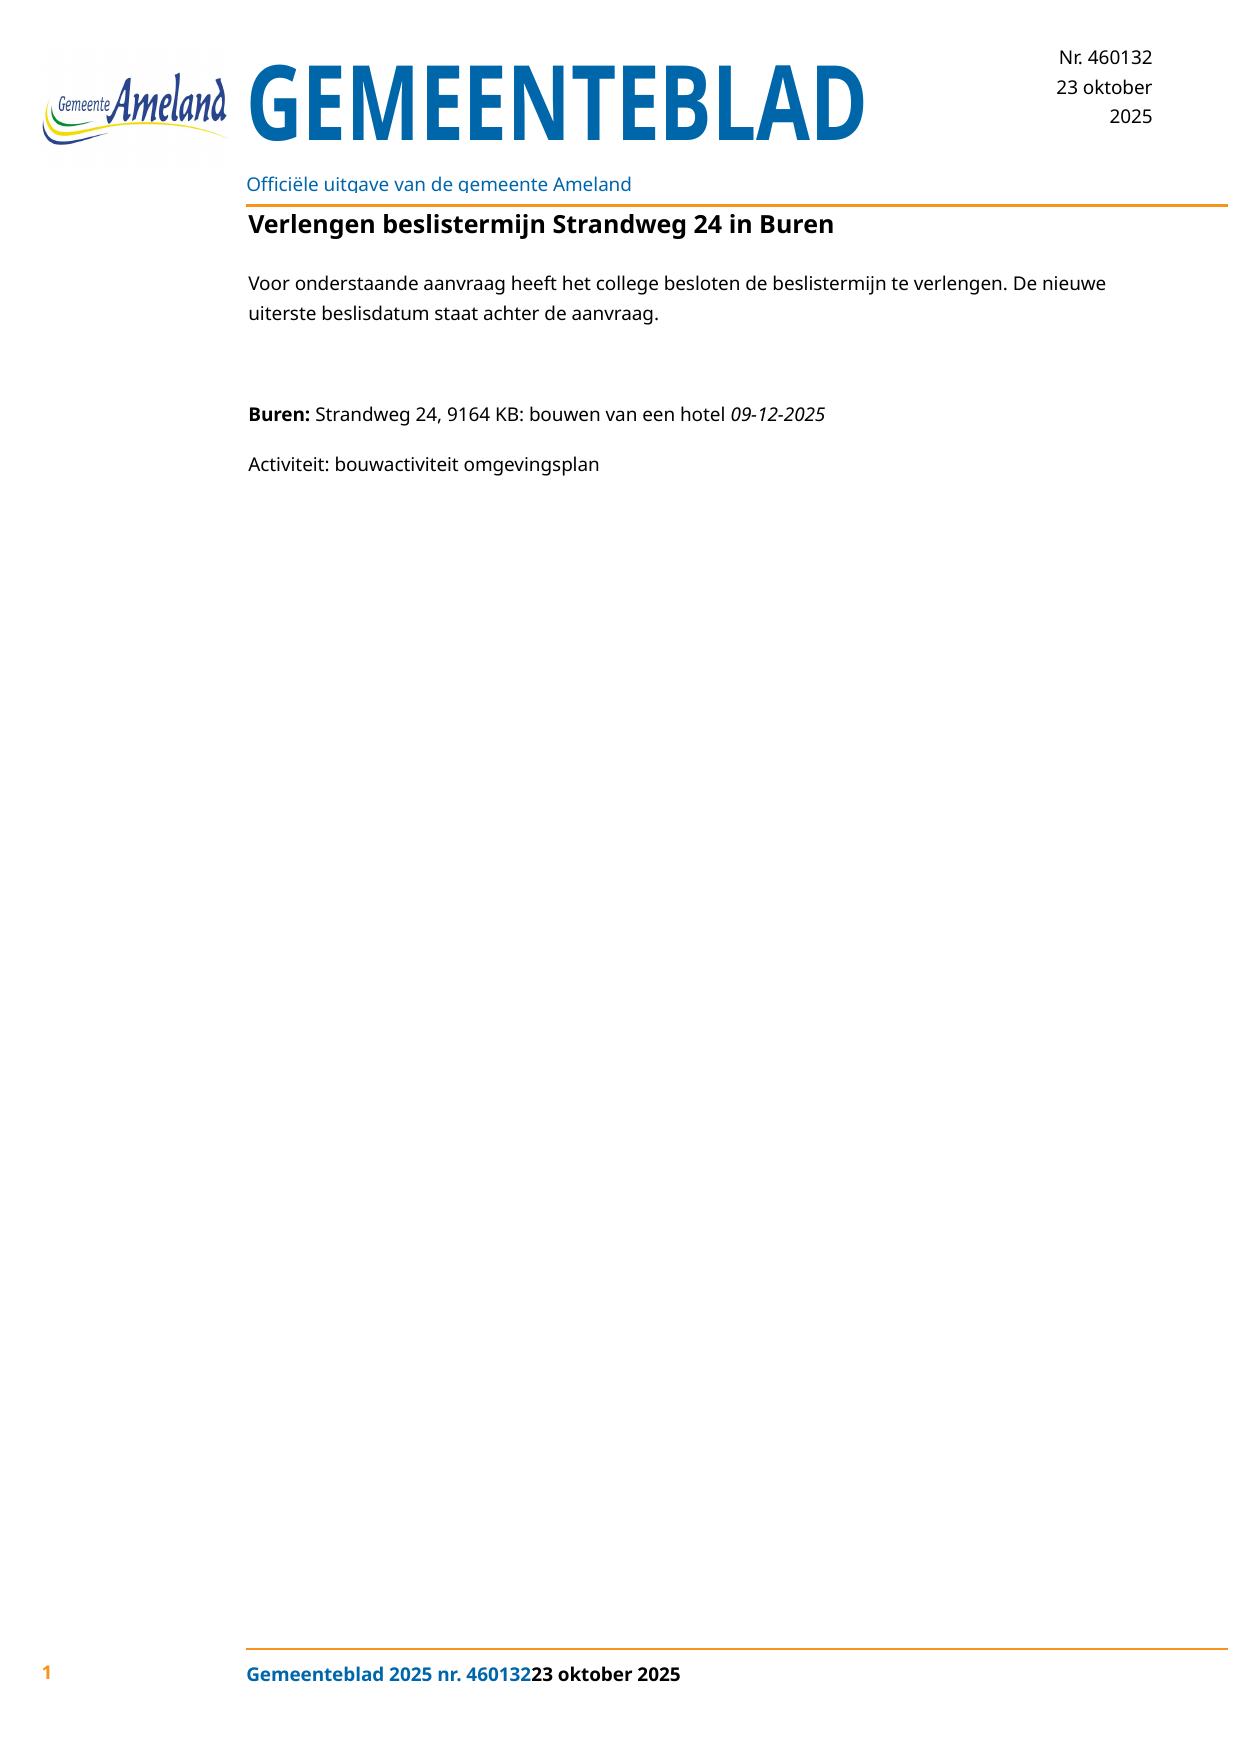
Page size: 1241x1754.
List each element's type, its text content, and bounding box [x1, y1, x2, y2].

picture [41, 47, 231, 172]
text Activiteit: bouwactiviteit omgevingsplan [248, 451, 1152, 477]
text Voor onderstaande aanvraag heeft het college besloten de beslistermijn te verlengen. De nieuwe uiterste beslisdatum staat achter de aanvraag. [248, 270, 1152, 326]
text Verlengen beslistermijn Strandweg 24 in Buren [248, 207, 1152, 241]
text Buren: Strandweg 24, 9164 KB: bouwen van een hotel 09-12-2025 [248, 401, 1152, 426]
